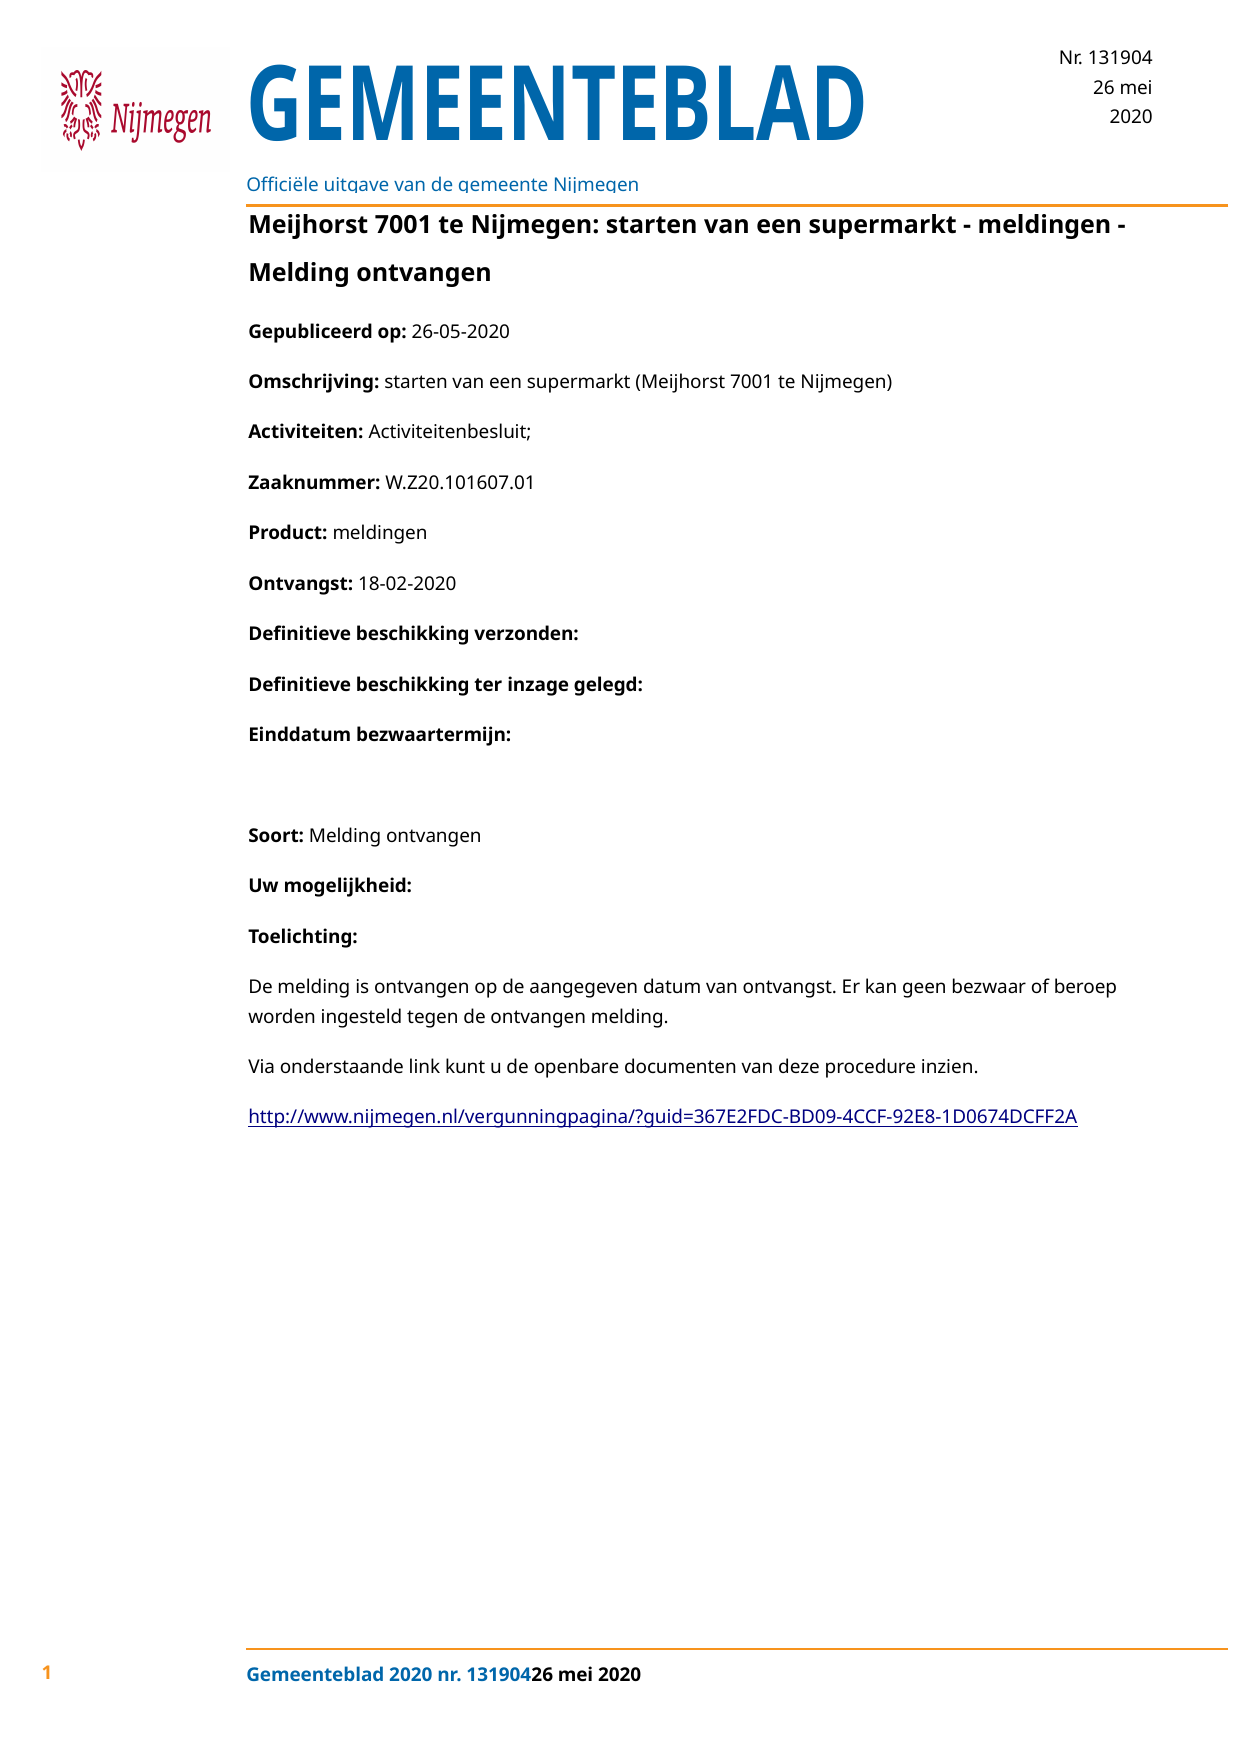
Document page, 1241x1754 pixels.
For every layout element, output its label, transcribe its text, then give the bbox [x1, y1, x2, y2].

text Ontvangst: 18-02-2020 [248, 570, 1152, 596]
text Omschrijving: starten van een supermarkt (Meijhorst 7001 te Nijmegen) [248, 368, 1152, 394]
text Soort: Melding ontvangen [248, 822, 1152, 848]
text http://www.nijmegen.nl/vergunningpagina/?guid=367E2FDC-BD09-4CCF-92E8-1D0674DCFF2A [248, 1104, 1152, 1129]
text Definitieve beschikking ter inzage gelegd: [248, 671, 1152, 697]
text Toelichting: [248, 923, 1152, 949]
text Gepubliceerd op: 26-05-2020 [248, 318, 1152, 344]
text Uw mogelijkheid: [248, 872, 1152, 898]
text De melding is ontvangen op de aangegeven datum van ontvangst. Er kan geen bezwaar of beroep worden ingesteld tegen de ontvangen melding. [248, 973, 1152, 1029]
text Einddatum bezwaartermijn: [248, 721, 1152, 747]
text Product: meldingen [248, 519, 1152, 545]
text Definitieve beschikking verzonden: [248, 620, 1152, 646]
text Activiteiten: Activiteitenbesluit; [248, 419, 1152, 444]
text Meijhorst 7001 te Nijmegen: starten van een supermarkt - meldingen - Melding ontvangen [248, 207, 1152, 288]
text Zaaknummer: W.Z20.101607.01 [248, 469, 1152, 495]
text Via onderstaande link kunt u de openbare documenten van deze procedure inzien. [248, 1053, 1152, 1079]
picture [41, 47, 231, 172]
